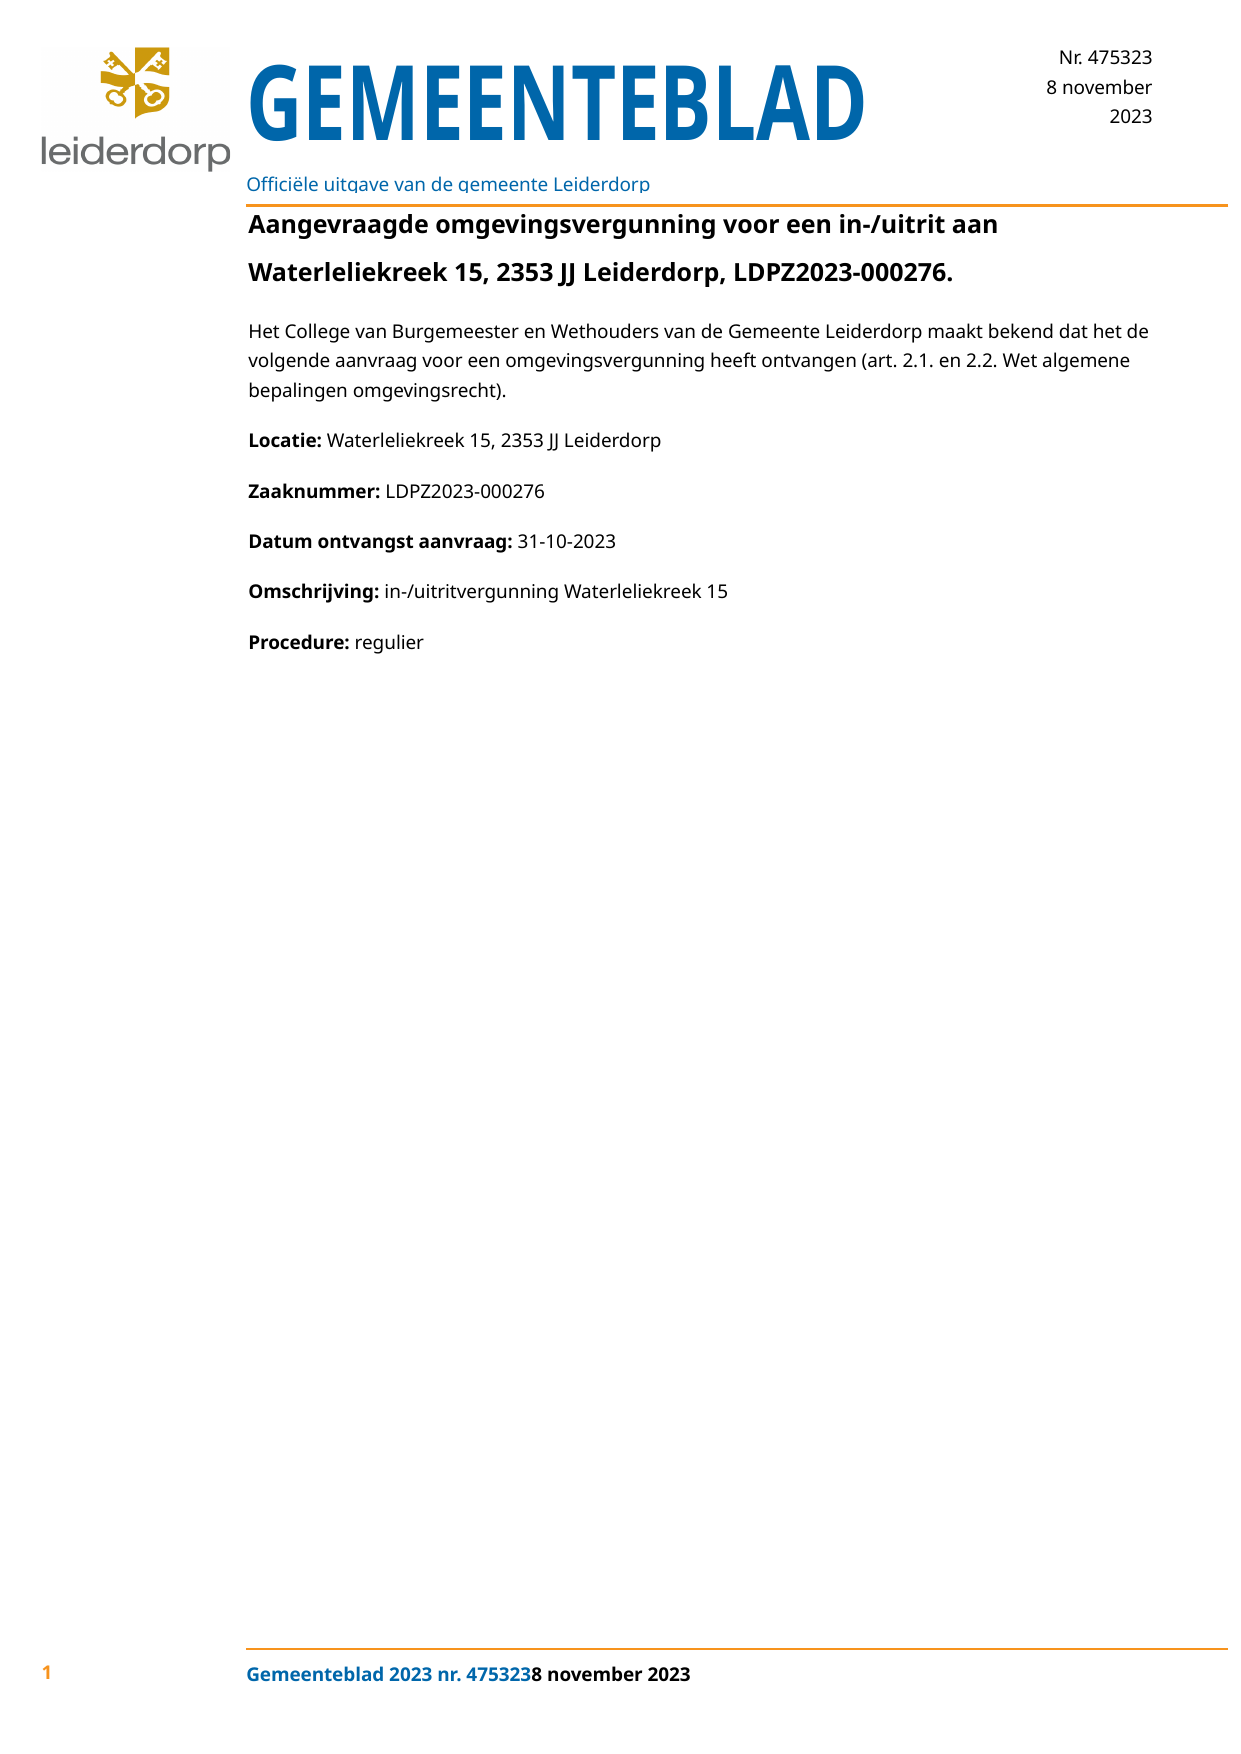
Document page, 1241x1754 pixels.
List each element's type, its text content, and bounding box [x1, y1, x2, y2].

text Zaaknummer: LDPZ2023-000276 [248, 478, 1152, 504]
text Locatie: Waterleliekreek 15, 2353 JJ Leiderdorp [248, 427, 1152, 453]
text Procedure: regulier [248, 629, 1152, 655]
text Omschrijving: in-/uitritvergunning Waterleliekreek 15 [248, 579, 1152, 604]
picture [41, 47, 231, 172]
text Aangevraagde omgevingsvergunning voor een in-/uitrit aan Waterleliekreek 15, 2353 JJ Leiderdorp, LDPZ2023-000276. [248, 207, 1152, 288]
text Het College van Burgemeester en Wethouders van de Gemeente Leiderdorp maakt bekend dat het de volgende aanvraag voor een omgevingsvergunning heeft ontvangen (art. 2.1. en 2.2. Wet algemene bepalingen omgevingsrecht). [248, 318, 1152, 403]
text Datum ontvangst aanvraag: 31-10-2023 [248, 528, 1152, 554]
